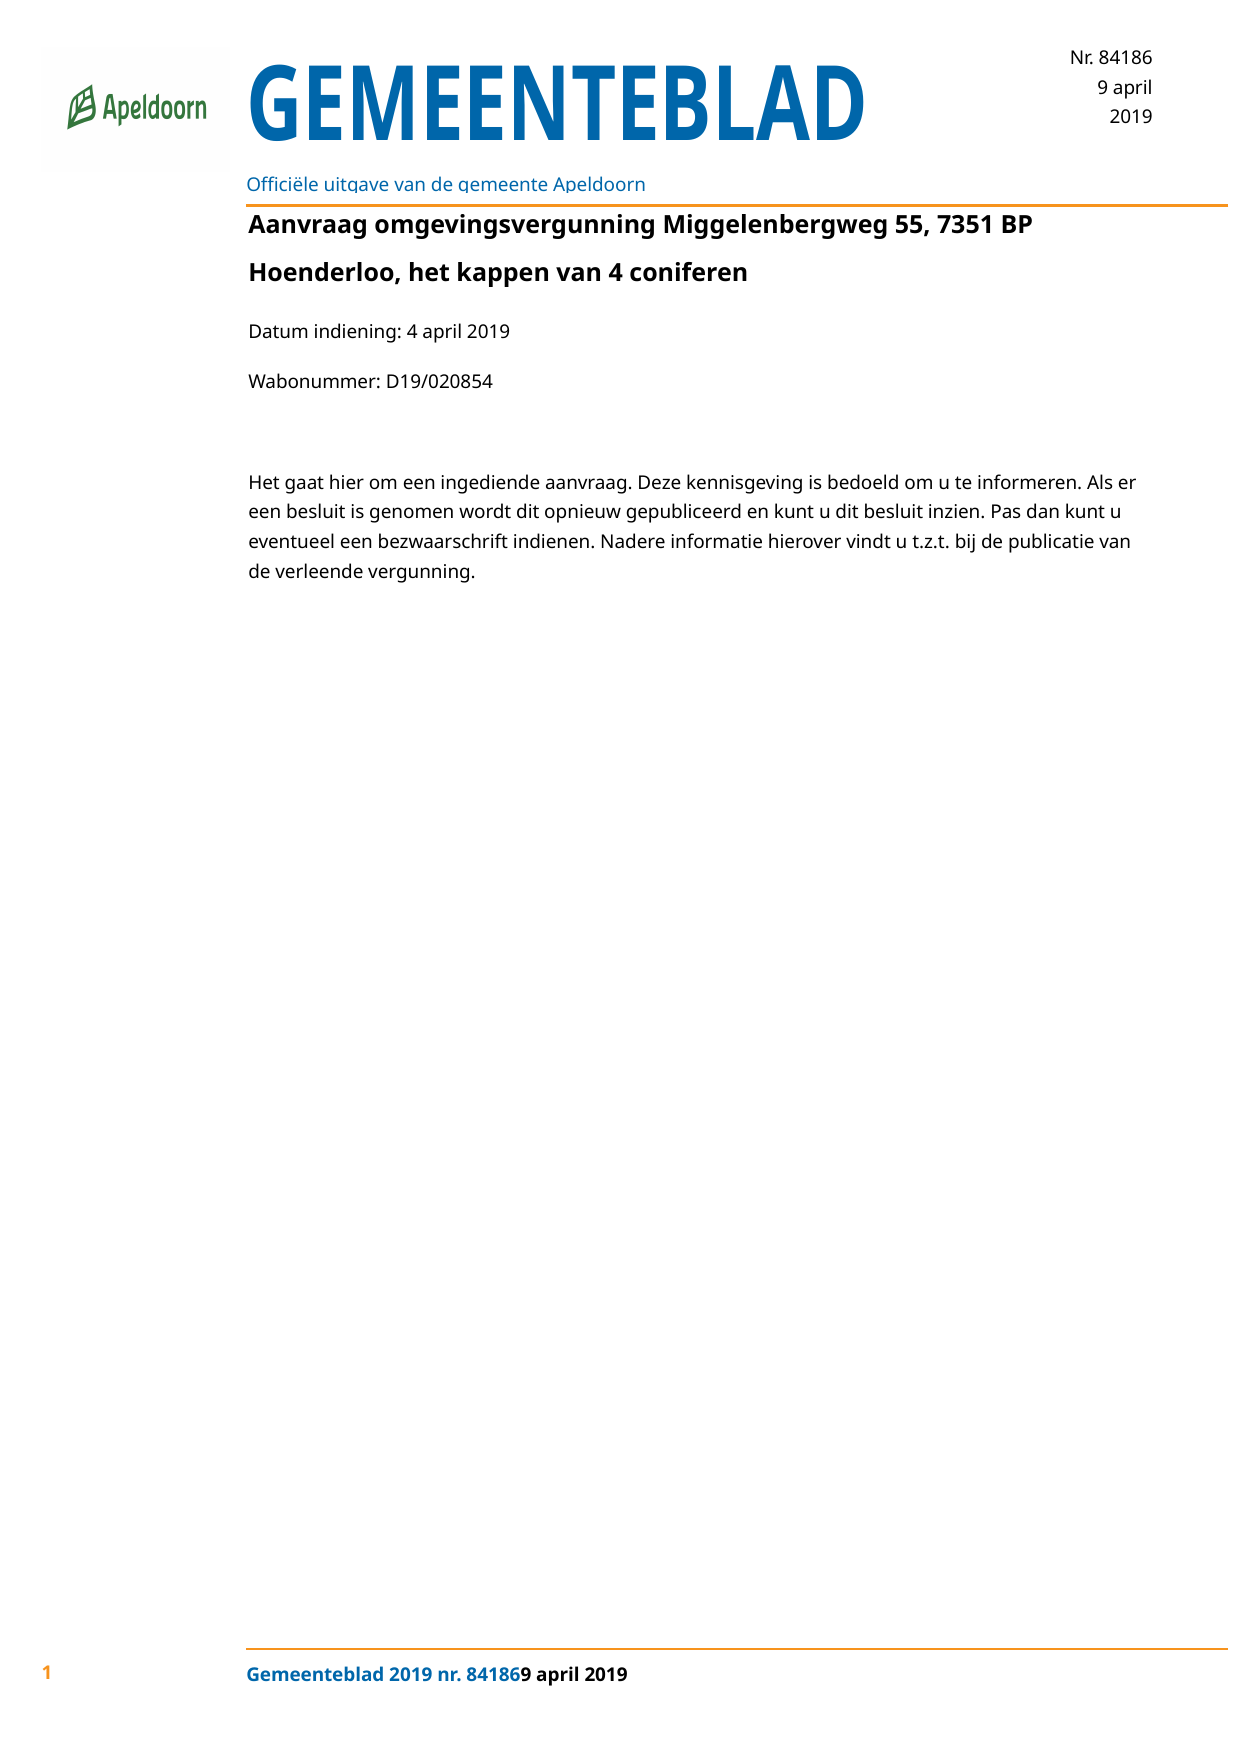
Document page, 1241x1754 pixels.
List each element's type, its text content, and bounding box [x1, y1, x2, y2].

text Datum indiening: 4 april 2019 [248, 318, 1152, 344]
text Het gaat hier om een ingediende aanvraag. Deze kennisgeving is bedoeld om u te informeren. Als er een besluit is genomen wordt dit opnieuw gepubliceerd en kunt u dit besluit inzien. Pas dan kunt u eventueel een bezwaarschrift indienen. Nadere informatie hierover vindt u t.z.t. bij de publicatie van de verleende vergunning. [248, 469, 1152, 584]
text Wabonummer: D19/020854 [248, 368, 1152, 394]
picture [41, 47, 231, 172]
text Aanvraag omgevingsvergunning Miggelenbergweg 55, 7351 BP Hoenderloo, het kappen van 4 coniferen [248, 207, 1152, 288]
